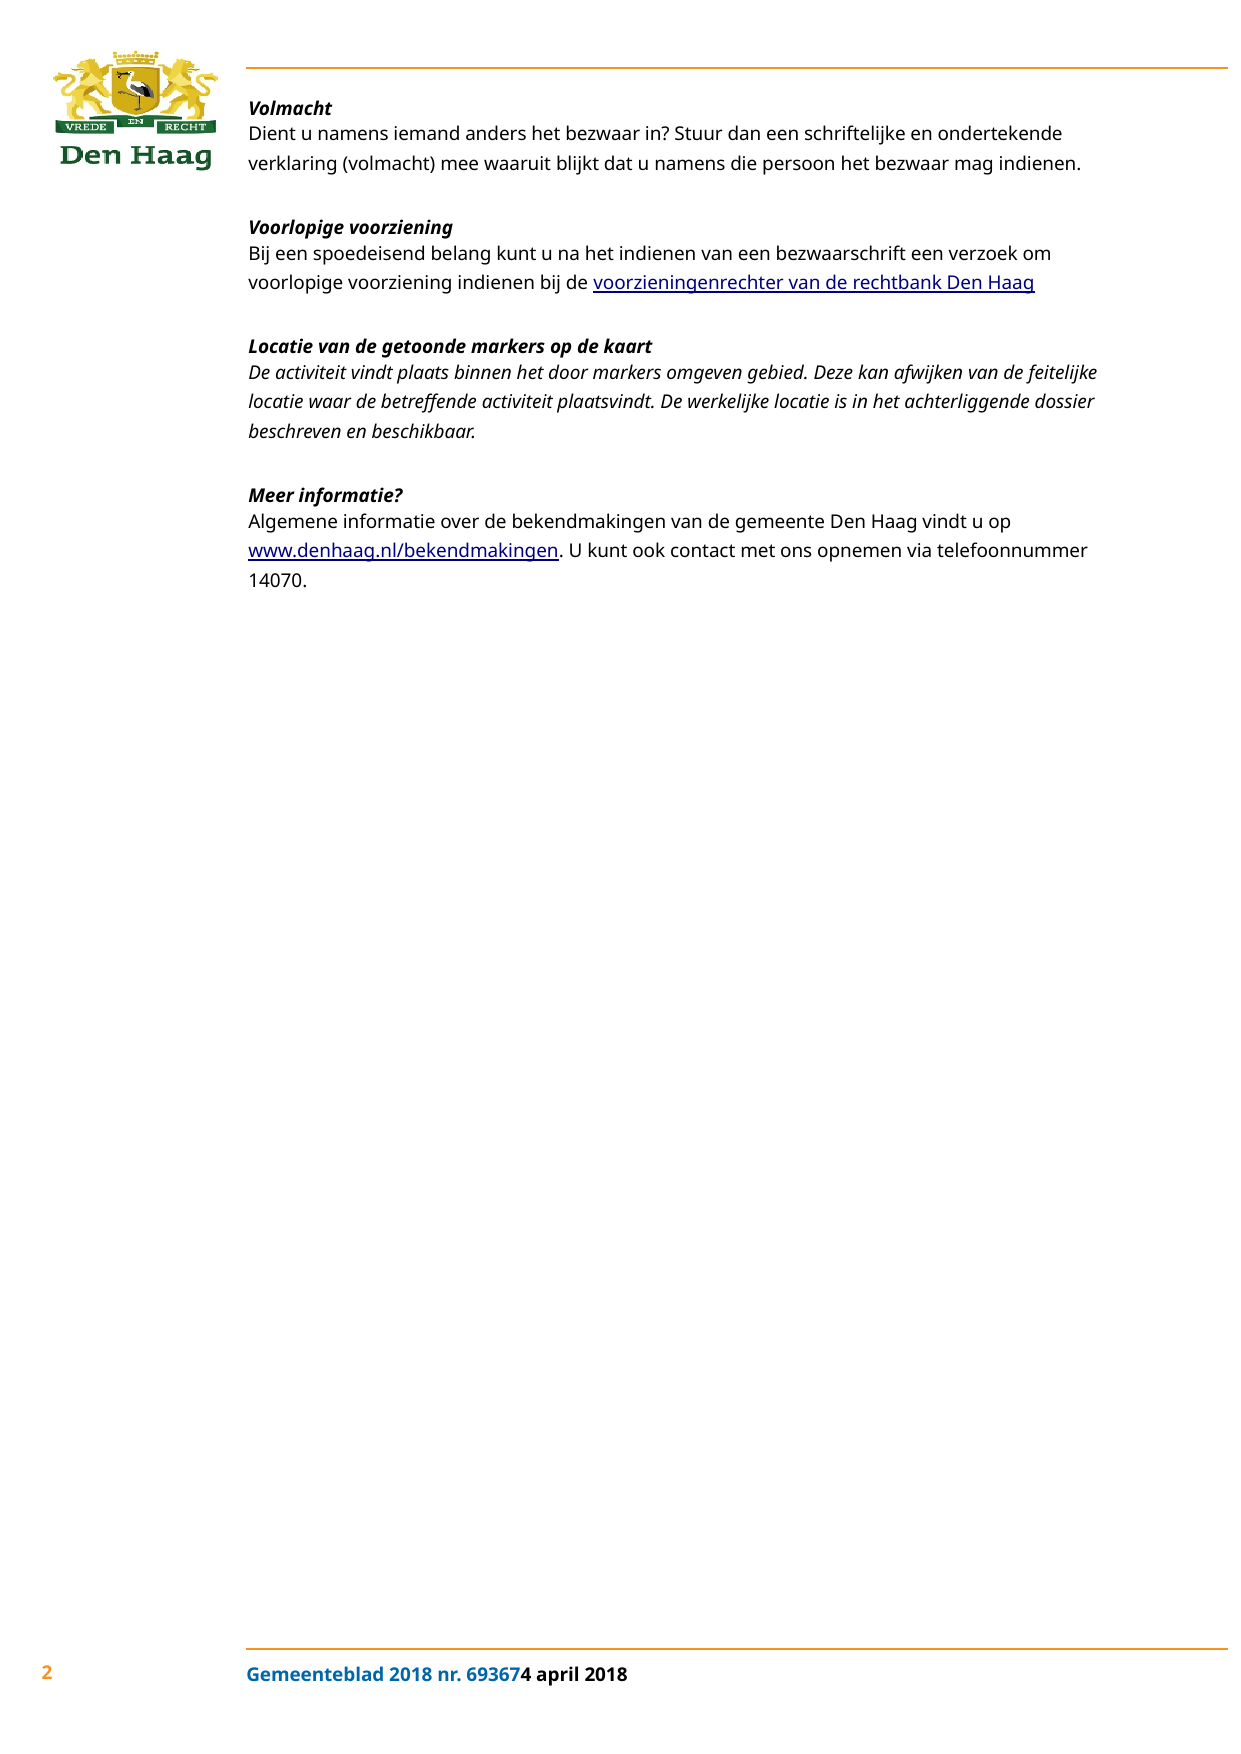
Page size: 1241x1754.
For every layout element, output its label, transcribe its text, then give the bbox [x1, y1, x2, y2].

picture [41, 47, 231, 172]
text Algemene informatie over de bekendmakingen van de gemeente Den Haag vindt u op www.denhaag.nl/bekendmakingen. U kunt ook contact met ons opnemen via telefoonnummer 14070. [248, 508, 1152, 593]
text De activiteit vindt plaats binnen het door markers omgeven gebied. Deze kan afwijken van de feitelijke locatie waar de betreffende activiteit plaatsvindt. De werkelijke locatie is in het achterliggende dossier beschreven en beschikbaar. [248, 359, 1152, 444]
text Bij een spoedeisend belang kunt u na het indienen van een bezwaarschrift een verzoek om voorlopige voorziening indienen bij de voorzieningenrechter van de rechtbank Den Haag [248, 240, 1152, 295]
text Volmacht [248, 95, 1152, 121]
text Dient u namens iemand anders het bezwaar in? Stuur dan een schriftelijke en ondertekende verklaring (volmacht) mee waaruit blijkt dat u namens die persoon het bezwaar mag indienen. [248, 121, 1152, 176]
text Voorlopige voorziening [248, 214, 1152, 240]
text Locatie van de getoonde markers op de kaart [248, 333, 1152, 359]
text Meer informatie? [248, 482, 1152, 508]
